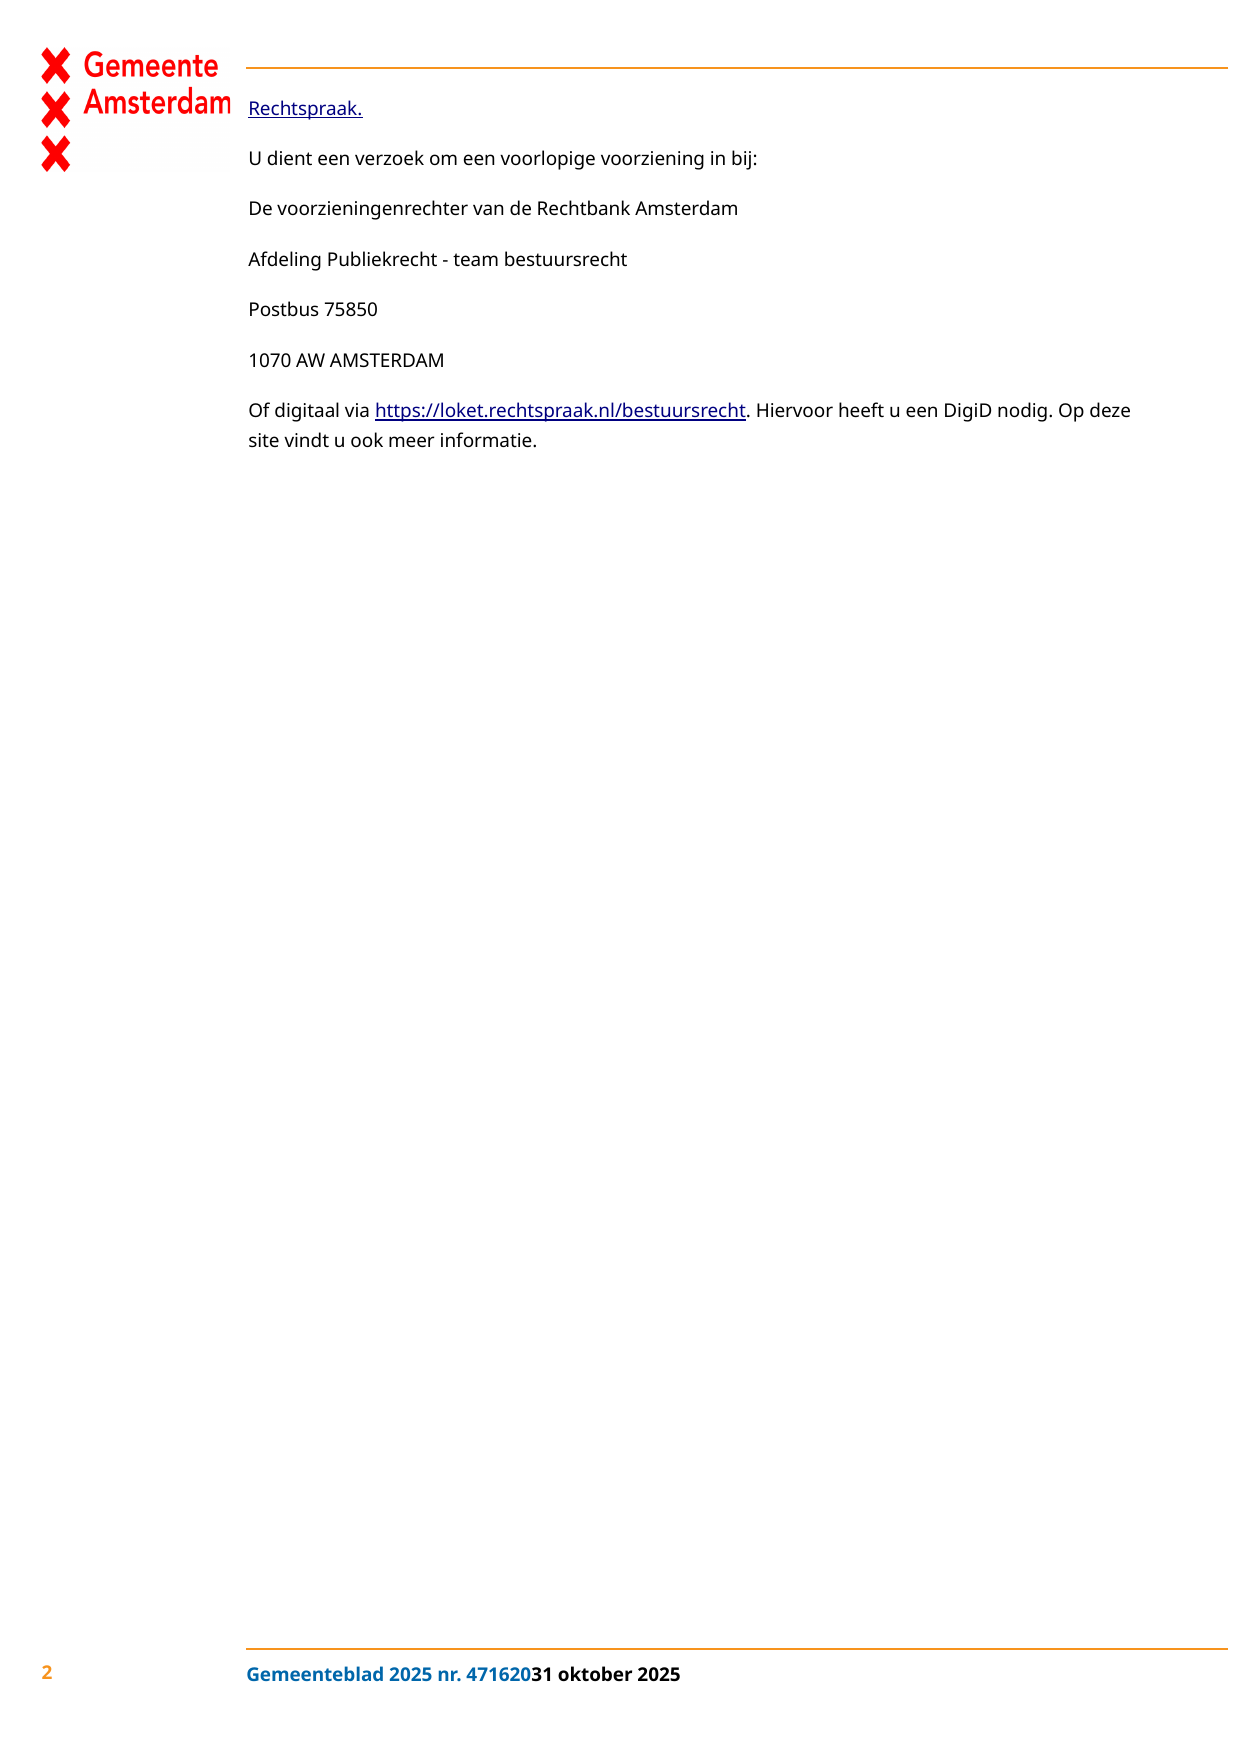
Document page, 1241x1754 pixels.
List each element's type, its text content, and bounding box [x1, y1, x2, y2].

text Of digitaal via https://loket.rechtspraak.nl/bestuursrecht. Hiervoor heeft u een DigiD nodig. Op deze site vindt u ook meer informatie. [248, 397, 1152, 453]
text De voorzieningenrechter van de Rechtbank Amsterdam [248, 196, 1152, 221]
text Postbus 75850 [248, 296, 1152, 322]
text Afdeling Publiekrecht - team bestuursrecht [248, 246, 1152, 272]
text Rechtspraak. [248, 95, 1152, 121]
text U dient een verzoek om een voorlopige voorziening in bij: [248, 145, 1152, 171]
text 1070 AW AMSTERDAM [248, 347, 1152, 373]
picture [41, 47, 231, 172]
